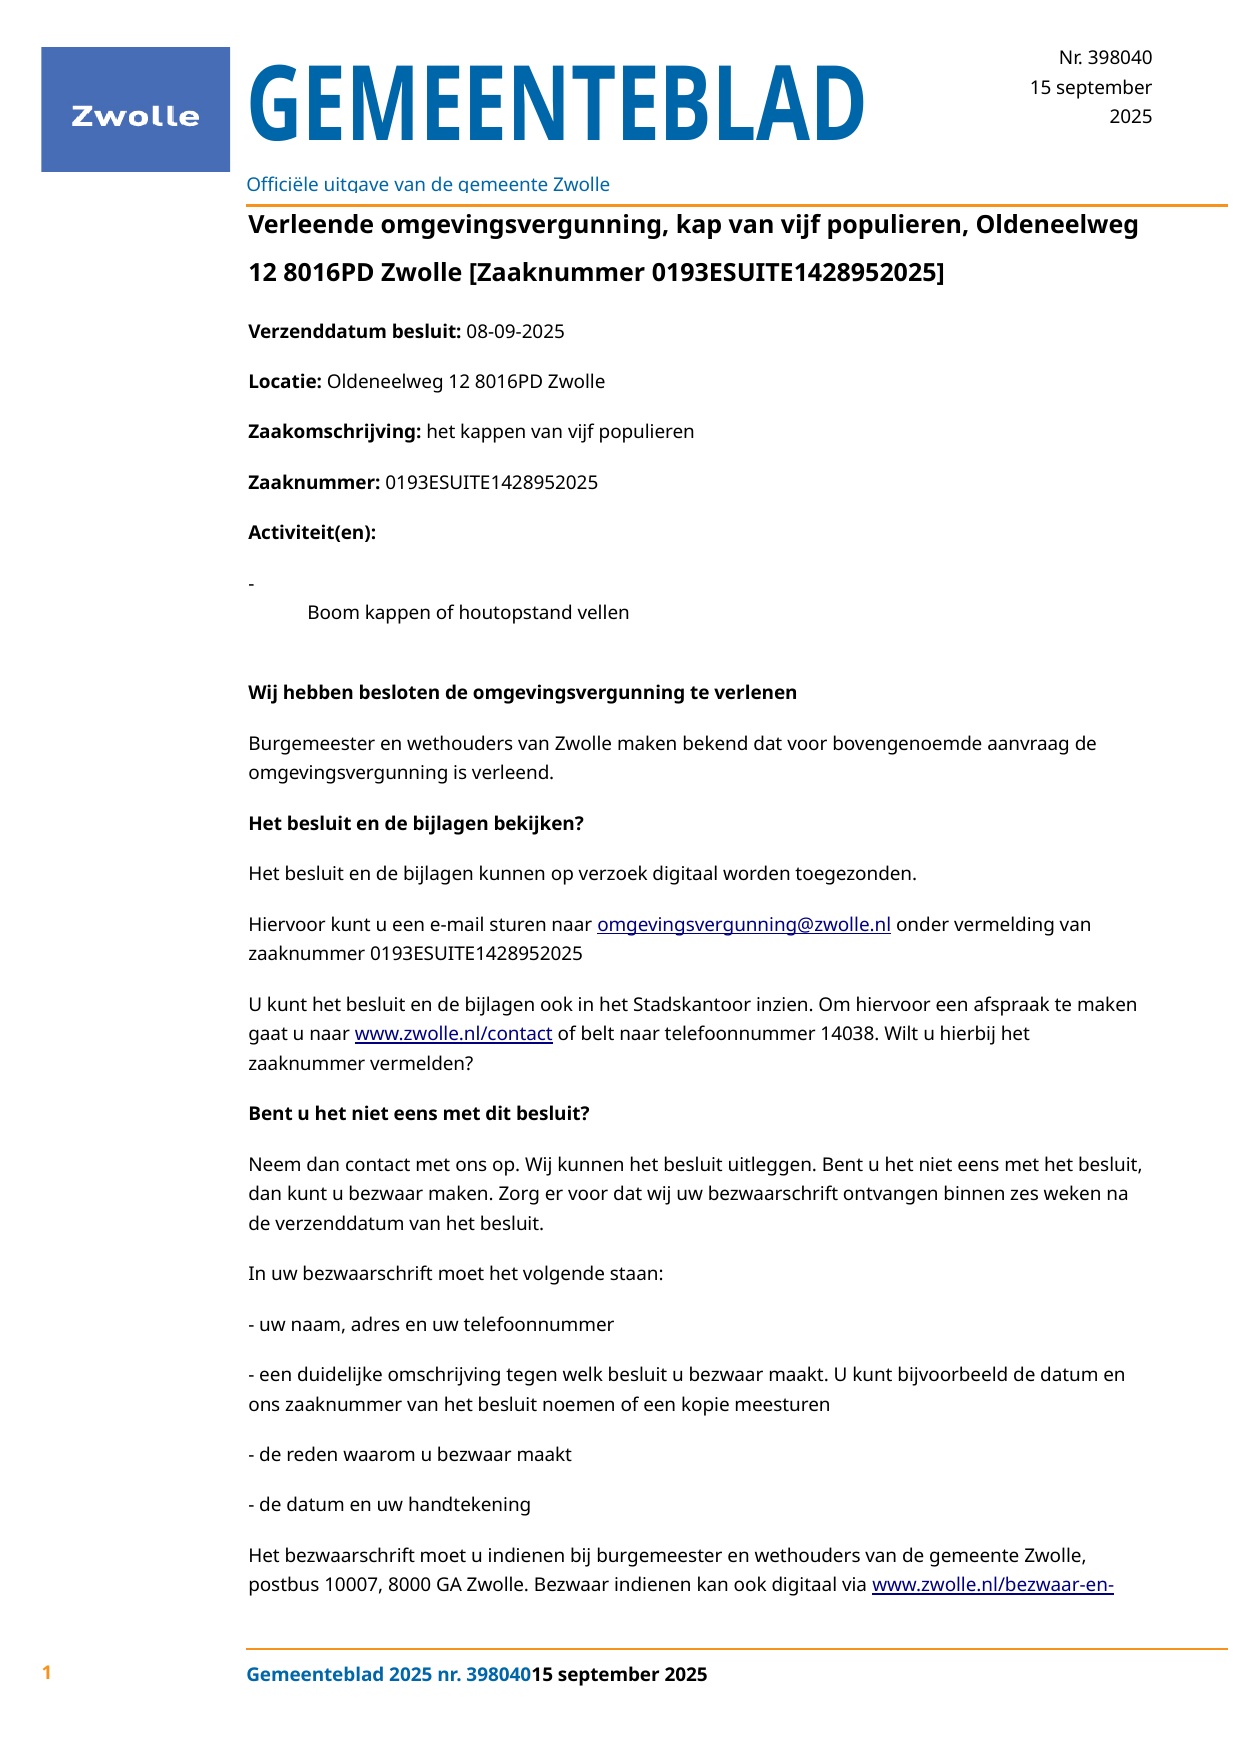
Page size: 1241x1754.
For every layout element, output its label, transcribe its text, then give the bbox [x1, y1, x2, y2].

text - uw naam, adres en uw telefoonnummer [248, 1311, 1152, 1337]
text Bent u het niet eens met dit besluit? [248, 1100, 1152, 1126]
text Het bezwaarschrift moet u indienen bij burgemeester en wethouders van de gemeente Zwolle, postbus 10007, 8000 GA Zwolle. Bezwaar indienen kan ook digitaal via www.zwolle.nl/bezwaar-en- [248, 1542, 1152, 1597]
text In uw bezwaarschrift moet het volgende staan: [248, 1260, 1152, 1286]
text Wij hebben besloten de omgevingsvergunning te verlenen [248, 679, 1152, 705]
text Burgemeester en wethouders van Zwolle maken bekend dat voor bovengenoemde aanvraag de omgevingsvergunning is verleend. [248, 730, 1152, 785]
text Het besluit en de bijlagen kunnen op verzoek digitaal worden toegezonden. [248, 860, 1152, 886]
text U kunt het besluit en de bijlagen ook in het Stadskantoor inzien. Om hiervoor een afspraak te maken gaat u naar www.zwolle.nl/contact of belt naar telefoonnummer 14038. Wilt u hierbij het zaaknummer vermelden? [248, 991, 1152, 1076]
text Locatie: Oldeneelweg 12 8016PD Zwolle [248, 368, 1152, 394]
text Verzenddatum besluit: 08-09-2025 [248, 318, 1152, 344]
list Boom kappen of houtopstand vellen [248, 599, 1152, 625]
text Activiteit(en): [248, 519, 1152, 545]
text Zaaknummer: 0193ESUITE1428952025 [248, 469, 1152, 495]
text Zaakomschrijving: het kappen van vijf populieren [248, 419, 1152, 444]
text Het besluit en de bijlagen bekijken? [248, 810, 1152, 836]
text Neem dan contact met ons op. Wij kunnen het besluit uitleggen. Bent u het niet eens met het besluit, dan kunt u bezwaar maken. Zorg er voor dat wij uw bezwaarschrift ontvangen binnen zes weken na de verzenddatum van het besluit. [248, 1151, 1152, 1236]
picture [41, 47, 231, 172]
text - een duidelijke omschrijving tegen welk besluit u bezwaar maakt. U kunt bijvoorbeeld de datum en ons zaaknummer van het besluit noemen of een kopie meesturen [248, 1361, 1152, 1417]
text Hiervoor kunt u een e-mail sturen naar omgevingsvergunning@zwolle.nl onder vermelding van zaaknummer 0193ESUITE1428952025 [248, 911, 1152, 966]
text - de datum en uw handtekening [248, 1492, 1152, 1517]
text Verleende omgevingsvergunning, kap van vijf populieren, Oldeneelweg 12 8016PD Zwolle [Zaaknummer 0193ESUITE1428952025] [248, 207, 1152, 288]
text - de reden waarom u bezwaar maakt [248, 1441, 1152, 1467]
